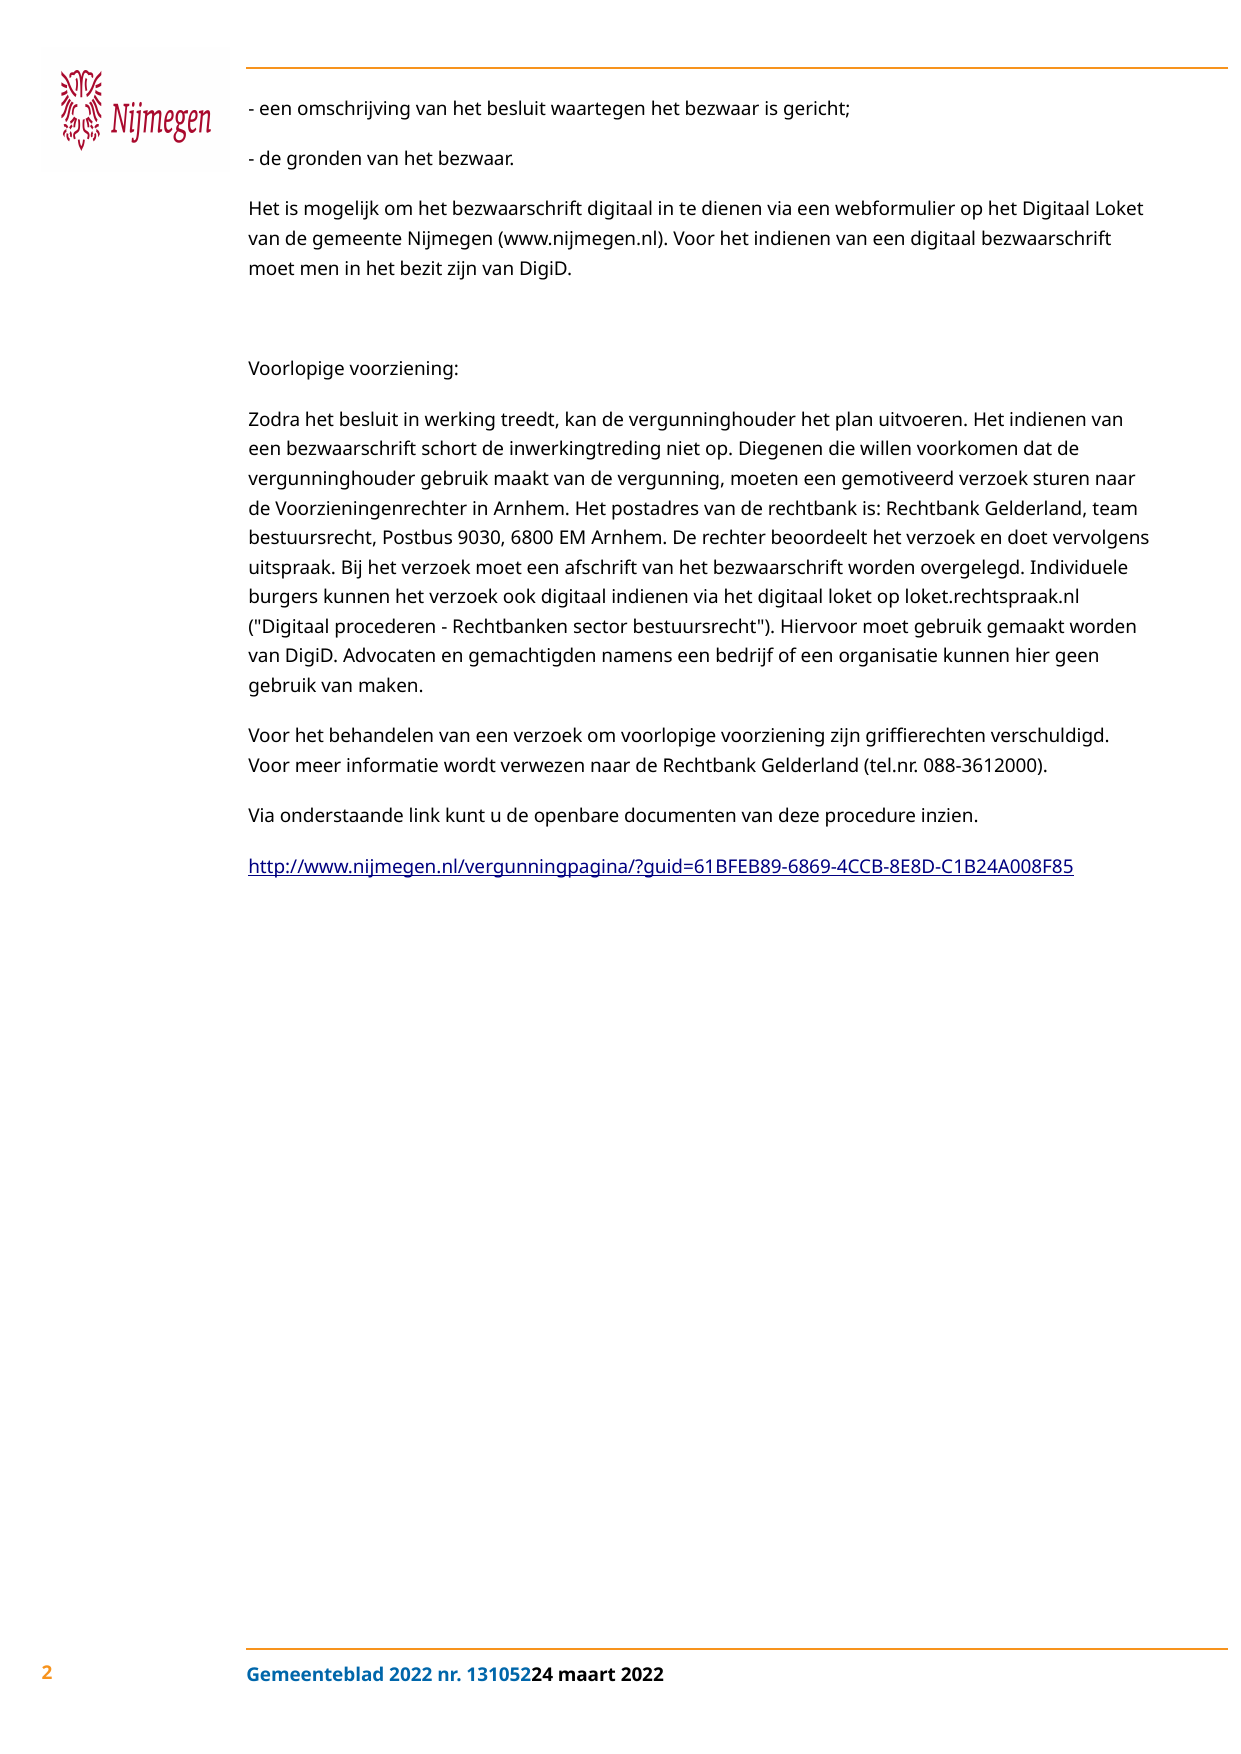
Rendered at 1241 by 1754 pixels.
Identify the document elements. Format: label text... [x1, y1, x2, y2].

text Voorlopige voorziening: [248, 356, 1152, 381]
text Zodra het besluit in werking treedt, kan de vergunninghouder het plan uitvoeren. Het indienen van een bezwaarschrift schort de inwerkingtreding niet op. Diegenen die willen voorkomen dat de vergunninghouder gebruik maakt van de vergunning, moeten een gemotiveerd verzoek sturen naar de Voorzieningenrechter in Arnhem. Het postadres van de rechtbank is: Rechtbank Gelderland, team bestuursrecht, Postbus 9030, 6800 EM Arnhem. De rechter beoordeelt het verzoek en doet vervolgens uitspraak. Bij het verzoek moet een afschrift van het bezwaarschrift worden overgelegd. Individuele burgers kunnen het verzoek ook digitaal indienen via het digitaal loket op loket.rechtspraak.nl ("Digitaal procederen - Rechtbanken sector bestuursrecht"). Hiervoor moet gebruik gemaakt worden van DigiD. Advocaten en gemachtigden namens een bedrijf of een organisatie kunnen hier geen gebruik van maken. [248, 406, 1152, 698]
text - een omschrijving van het besluit waartegen het bezwaar is gericht; [248, 95, 1152, 121]
text Via onderstaande link kunt u de openbare documenten van deze procedure inzien. [248, 803, 1152, 828]
picture [41, 47, 231, 172]
text Voor het behandelen van een verzoek om voorlopige voorziening zijn griffierechten verschuldigd. Voor meer informatie wordt verwezen naar de Rechtbank Gelderland (tel.nr. 088-3612000). [248, 723, 1152, 778]
text Het is mogelijk om het bezwaarschrift digitaal in te dienen via een webformulier op het Digitaal Loket van de gemeente Nijmegen (www.nijmegen.nl). Voor het indienen van een digitaal bezwaarschrift moet men in het bezit zijn van DigiD. [248, 196, 1152, 281]
text http://www.nijmegen.nl/vergunningpagina/?guid=61BFEB89-6869-4CCB-8E8D-C1B24A008F85 [248, 853, 1152, 879]
text - de gronden van het bezwaar. [248, 145, 1152, 171]
